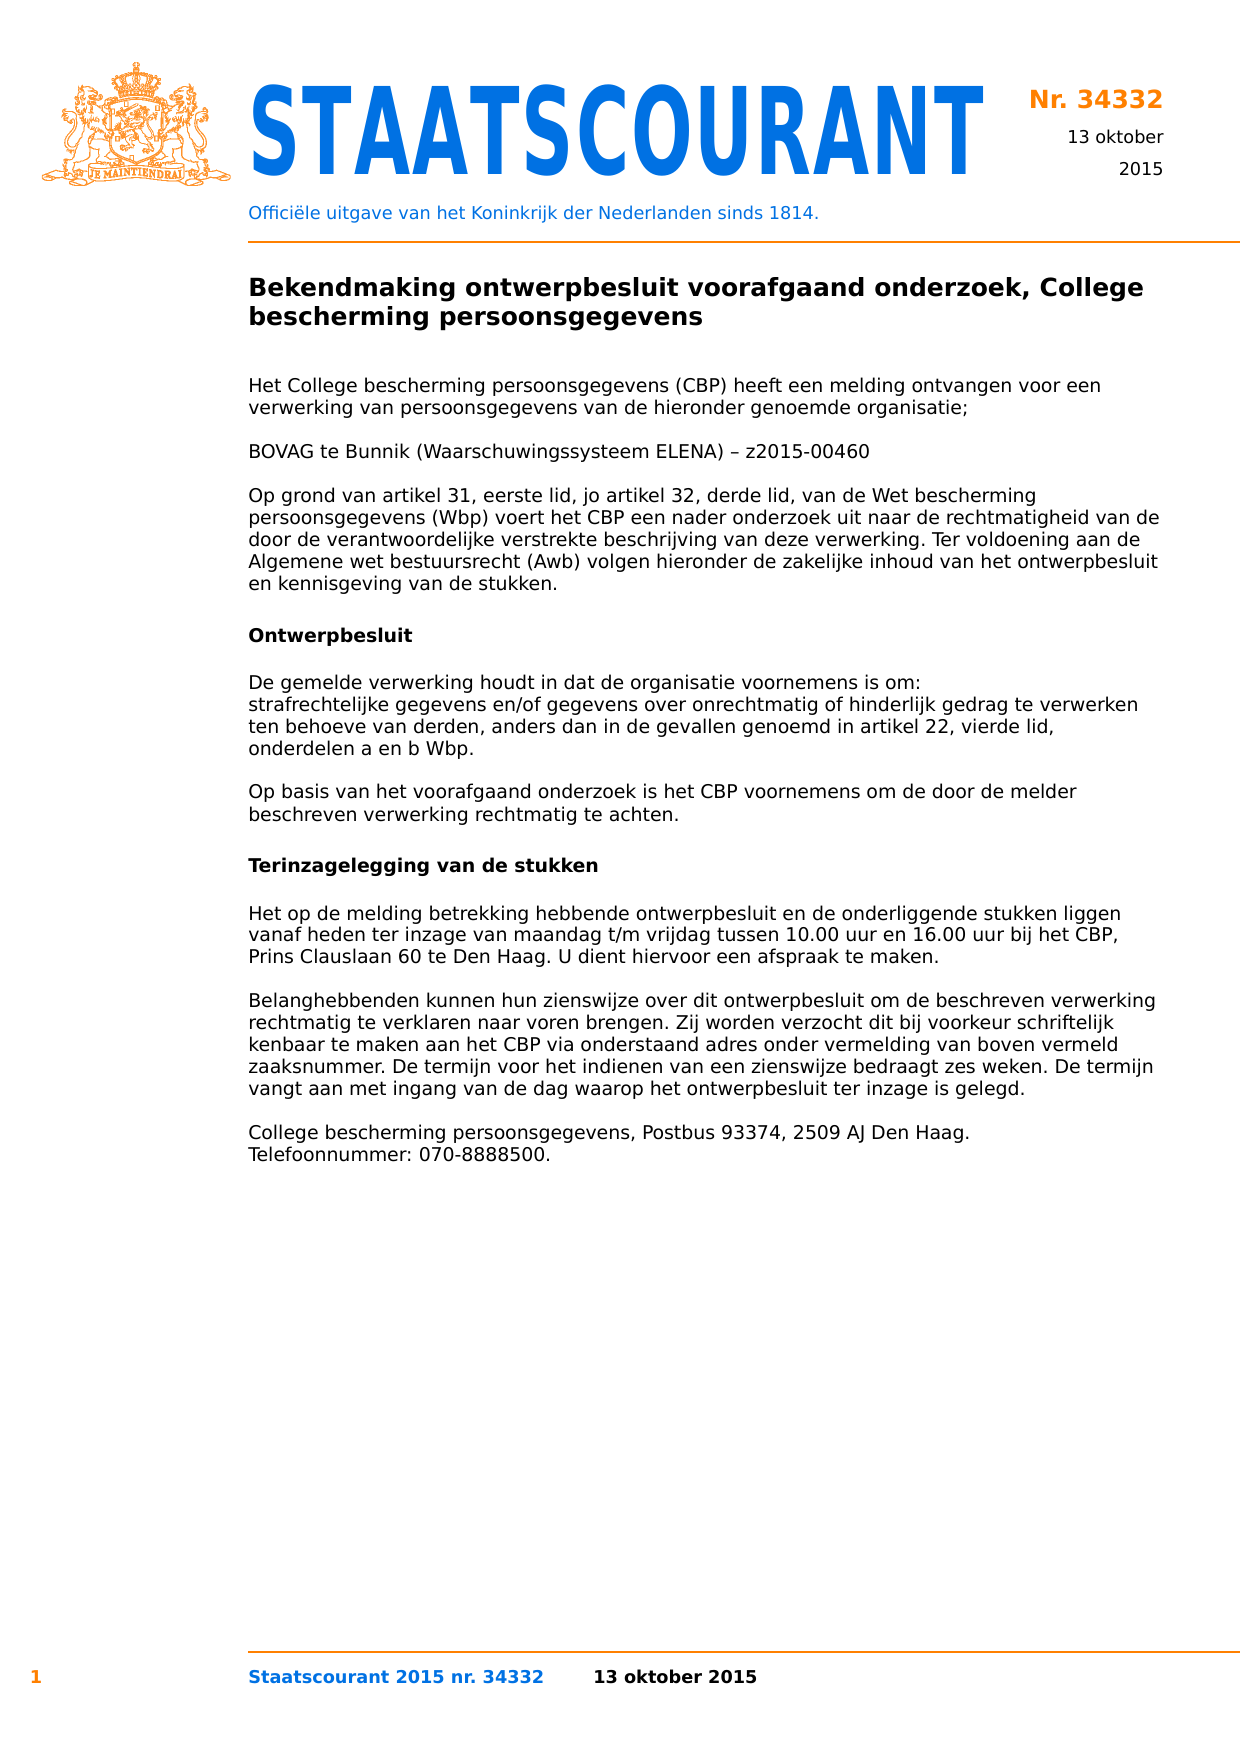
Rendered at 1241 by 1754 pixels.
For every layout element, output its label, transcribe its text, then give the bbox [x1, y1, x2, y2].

picture [41, 62, 231, 186]
text strafrechtelijke gegevens en/of gegevens over onrechtmatig of hinderlijk gedrag te verwerken ten behoeve van derden, anders dan in de gevallen genoemd in artikel 22, vierde lid, onderdelen a en b Wbp. [248, 694, 1163, 759]
table_cell 2015 [998, 153, 1240, 203]
table_cell Officiële uitgave van het Koninkrijk der Nederlanden sinds 1814. [248, 203, 1240, 241]
text Op grond van artikel 31, eerste lid, jo artikel 32, derde lid, van de Wet bescherming persoonsgegevens (Wbp) voert het CBP een nader onderzoek uit naar de rechtmatigheid van de door de verantwoordelijke verstrekte beschrijving van deze verwerking. Ter voldoening aan de Algemene wet bestuursrecht (Awb) volgen hieronder de zakelijke inhoud van het ontwerpbesluit en kennisgeving van de stukken. [248, 485, 1163, 595]
table_cell 13 oktober [998, 121, 1240, 153]
subtitle Terinzagelegging van de stukken [248, 855, 1163, 877]
text Het op de melding betrekking hebbende ontwerpbesluit en de onderliggende stukken liggen vanaf heden ter inzage van maandag t/m vrijdag tussen 10.00 uur en 16.00 uur bij het CBP, Prins Clauslaan 60 te Den Haag. U dient hiervoor een afspraak te maken. [248, 902, 1163, 968]
table_header STAATSCOURANT [248, 62, 998, 203]
text BOVAG te Bunnik (Waarschuwingssysteem ELENA) – z2015-00460 [248, 441, 1163, 463]
text Het College bescherming persoonsgegevens (CBP) heeft een melding ontvangen voor een verwerking van persoonsgegevens van de hieronder genoemde organisatie; [248, 375, 1163, 419]
subtitle Bekendmaking ontwerpbesluit voorafgaand onderzoek, College bescherming persoonsgegevens [248, 273, 1163, 331]
text College bescherming persoonsgegevens, Postbus 93374, 2509 AJ Den Haag. Telefoonnummer: 070-8888500. [248, 1122, 1163, 1166]
text Belanghebbenden kunnen hun zienswijze over dit ontwerpbesluit om de beschreven verwerking rechtmatig te verklaren naar voren brengen. Zij worden verzocht dit bij voorkeur schriftelijk kenbaar te maken aan het CBP via onderstaand adres onder vermelding van boven vermeld zaaksnummer. De termijn voor het indienen van een zienswijze bedraagt zes weken. De termijn vangt aan met ingang van de dag waarop het ontwerpbesluit ter inzage is gelegd. [248, 990, 1163, 1100]
text De gemelde verwerking houdt in dat de organisatie voornemens is om: [248, 672, 1163, 694]
text Op basis van het voorafgaand onderzoek is het CBP voornemens om de door de melder beschreven verwerking rechtmatig te achten. [248, 781, 1163, 825]
table_header Nr. 34332 [998, 62, 1240, 121]
subtitle Ontwerpbesluit [248, 625, 1163, 647]
table_header [25, 62, 248, 241]
